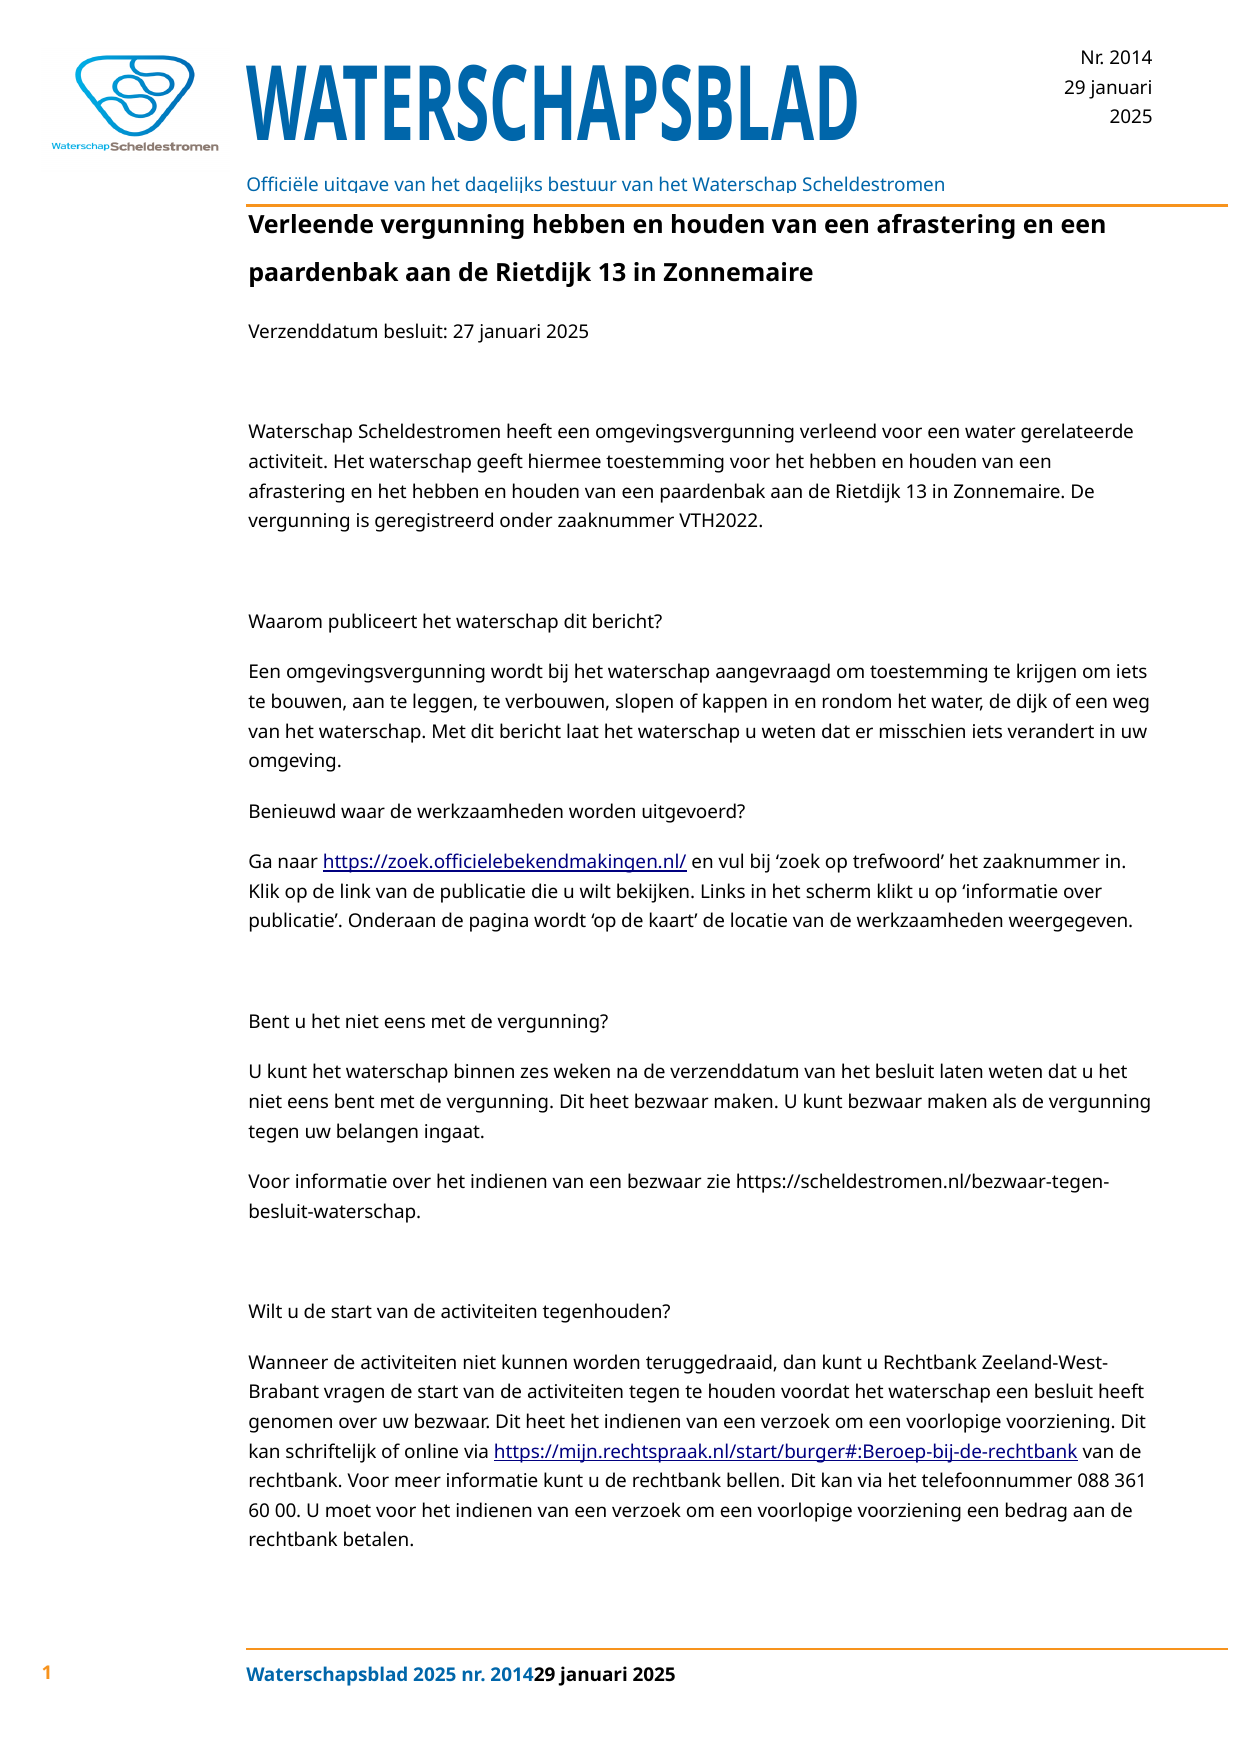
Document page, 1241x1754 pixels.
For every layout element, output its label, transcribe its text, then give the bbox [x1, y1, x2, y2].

text Een omgevingsvergunning wordt bij het waterschap aangevraagd om toestemming te krijgen om iets te bouwen, aan te leggen, te verbouwen, slopen of kappen in en rondom het water, de dijk of een weg van het waterschap. Met dit bericht laat het waterschap u weten dat er misschien iets verandert in uw omgeving. [248, 659, 1152, 773]
text U kunt het waterschap binnen zes weken na de verzenddatum van het besluit laten weten dat u het niet eens bent met de vergunning. Dit heet bezwaar maken. U kunt bezwaar maken als de vergunning tegen uw belangen ingaat. [248, 1059, 1152, 1144]
text Verzenddatum besluit: 27 januari 2025 [248, 318, 1152, 344]
text Verleende vergunning hebben en houden van een afrastering en een paardenbak aan de Rietdijk 13 in Zonnemaire [248, 207, 1152, 288]
text Wilt u de start van de activiteiten tegenhouden? [248, 1299, 1152, 1324]
text Wanneer de activiteiten niet kunnen worden teruggedraaid, dan kunt u Rechtbank Zeeland-West-Brabant vragen de start van de activiteiten tegen te houden voordat het waterschap een besluit heeft genomen over uw bezwaar. Dit heet het indienen van een verzoek om een voorlopige voorziening. Dit kan schriftelijk of online via https://mijn.rechtspraak.nl/start/burger#:Beroep-bij-de-rechtbank van de rechtbank. Voor meer informatie kunt u de rechtbank bellen. Dit kan via het telefoonnummer 088 361 60 00. U moet voor het indienen van een verzoek om een voorlopige voorziening een bedrag aan de rechtbank betalen. [248, 1349, 1152, 1552]
text Voor informatie over het indienen van een bezwaar zie https://scheldestromen.nl/bezwaar-tegen-besluit-waterschap. [248, 1168, 1152, 1224]
text Waarom publiceert het waterschap dit bericht? [248, 608, 1152, 634]
text Bent u het niet eens met de vergunning? [248, 1008, 1152, 1034]
text Benieuwd waar de werkzaamheden worden uitgevoerd? [248, 798, 1152, 824]
picture [41, 47, 231, 172]
text Ga naar https://zoek.officielebekendmakingen.nl/ en vul bij ‘zoek op trefwoord’ het zaaknummer in. Klik op de link van de publicatie die u wilt bekijken. Links in het scherm klikt u op ‘informatie over publicatie’. Onderaan de pagina wordt ‘op de kaart’ de locatie van de werkzaamheden weergegeven. [248, 848, 1152, 933]
text Waterschap Scheldestromen heeft een omgevingsvergunning verleend voor een water gerelateerde activiteit. Het waterschap geeft hiermee toestemming voor het hebben en houden van een afrastering en het hebben en houden van een paardenbak aan de Rietdijk 13 in Zonnemaire. De vergunning is geregistreerd onder zaaknummer VTH2022. [248, 419, 1152, 533]
